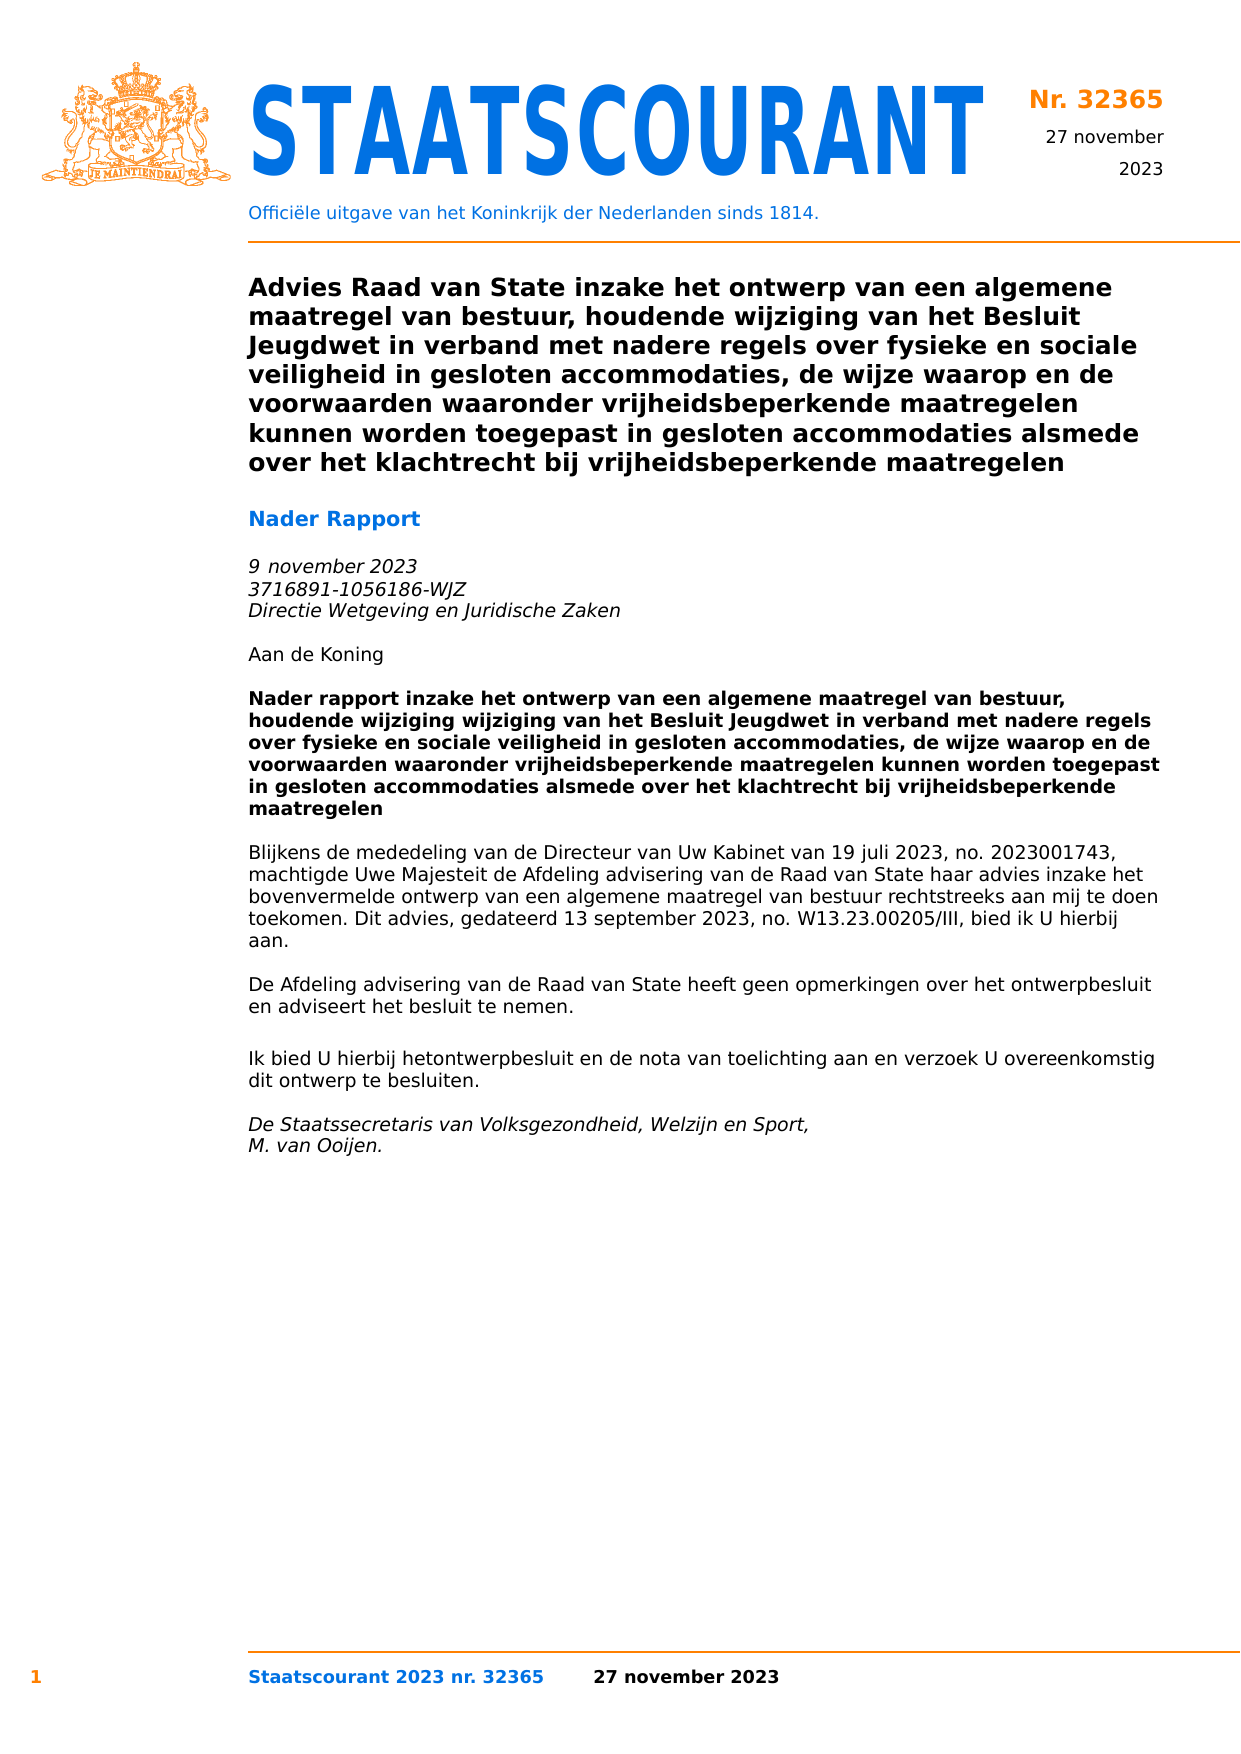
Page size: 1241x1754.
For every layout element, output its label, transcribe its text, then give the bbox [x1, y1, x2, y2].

text 3716891-1056186-WJZ [248, 578, 1163, 600]
text De Afdeling advisering van de Raad van State heeft geen opmerkingen over het ontwerpbesluit en adviseert het besluit te nemen. [248, 974, 1163, 1018]
text Nader rapport inzake het ontwerp van een algemene maatregel van bestuur, houdende wijziging wijziging van het Besluit Jeugdwet in verband met nadere regels over fysieke en sociale veiligheid in gesloten accommodaties, de wijze waarop en de voorwaarden waaronder vrijheidsbeperkende maatregelen kunnen worden toegepast in gesloten accommodaties alsmede over het klachtrecht bij vrijheidsbeperkende maatregelen [248, 688, 1163, 820]
table_cell Officiële uitgave van het Koninkrijk der Nederlanden sinds 1814. [248, 203, 1240, 241]
text De Staatssecretaris van Volksgezondheid, Welzijn en Sport, M. van Ooijen. [248, 1113, 1163, 1157]
picture [41, 62, 231, 186]
table_header [25, 62, 248, 241]
text Aan de Koning [248, 644, 1163, 666]
text 9 november 2023 [248, 556, 1163, 578]
text Blijkens de mededeling van de Directeur van Uw Kabinet van 19 juli 2023, no. 2023001743, machtigde Uwe Majesteit de Afdeling advisering van de Raad van State haar advies inzake het bovenvermelde ontwerp van een algemene maatregel van bestuur rechtstreeks aan mij te doen toekomen. Dit advies, gedateerd 13 september 2023, no. W13.23.00205/III, bied ik U hierbij aan. [248, 842, 1163, 952]
text Directie Wetgeving en Juridische Zaken [248, 600, 1163, 622]
subtitle Nader Rapport [248, 507, 1163, 531]
table_header Nr. 32365 [998, 62, 1240, 121]
table_cell 2023 [998, 153, 1240, 203]
table_cell 27 november [998, 121, 1240, 153]
table_header STAATSCOURANT [248, 62, 998, 203]
subtitle Advies Raad van State inzake het ontwerp van een algemene maatregel van bestuur, houdende wijziging van het Besluit Jeugdwet in verband met nadere regels over fysieke en sociale veiligheid in gesloten accommodaties, de wijze waarop en de voorwaarden waaronder vrijheidsbeperkende maatregelen kunnen worden toegepast in gesloten accommodaties alsmede over het klachtrecht bij vrijheidsbeperkende maatregelen [248, 273, 1163, 477]
text Ik bied U hierbij hetontwerpbesluit en de nota van toelichting aan en verzoek U overeenkomstig dit ontwerp te besluiten. [248, 1048, 1163, 1092]
